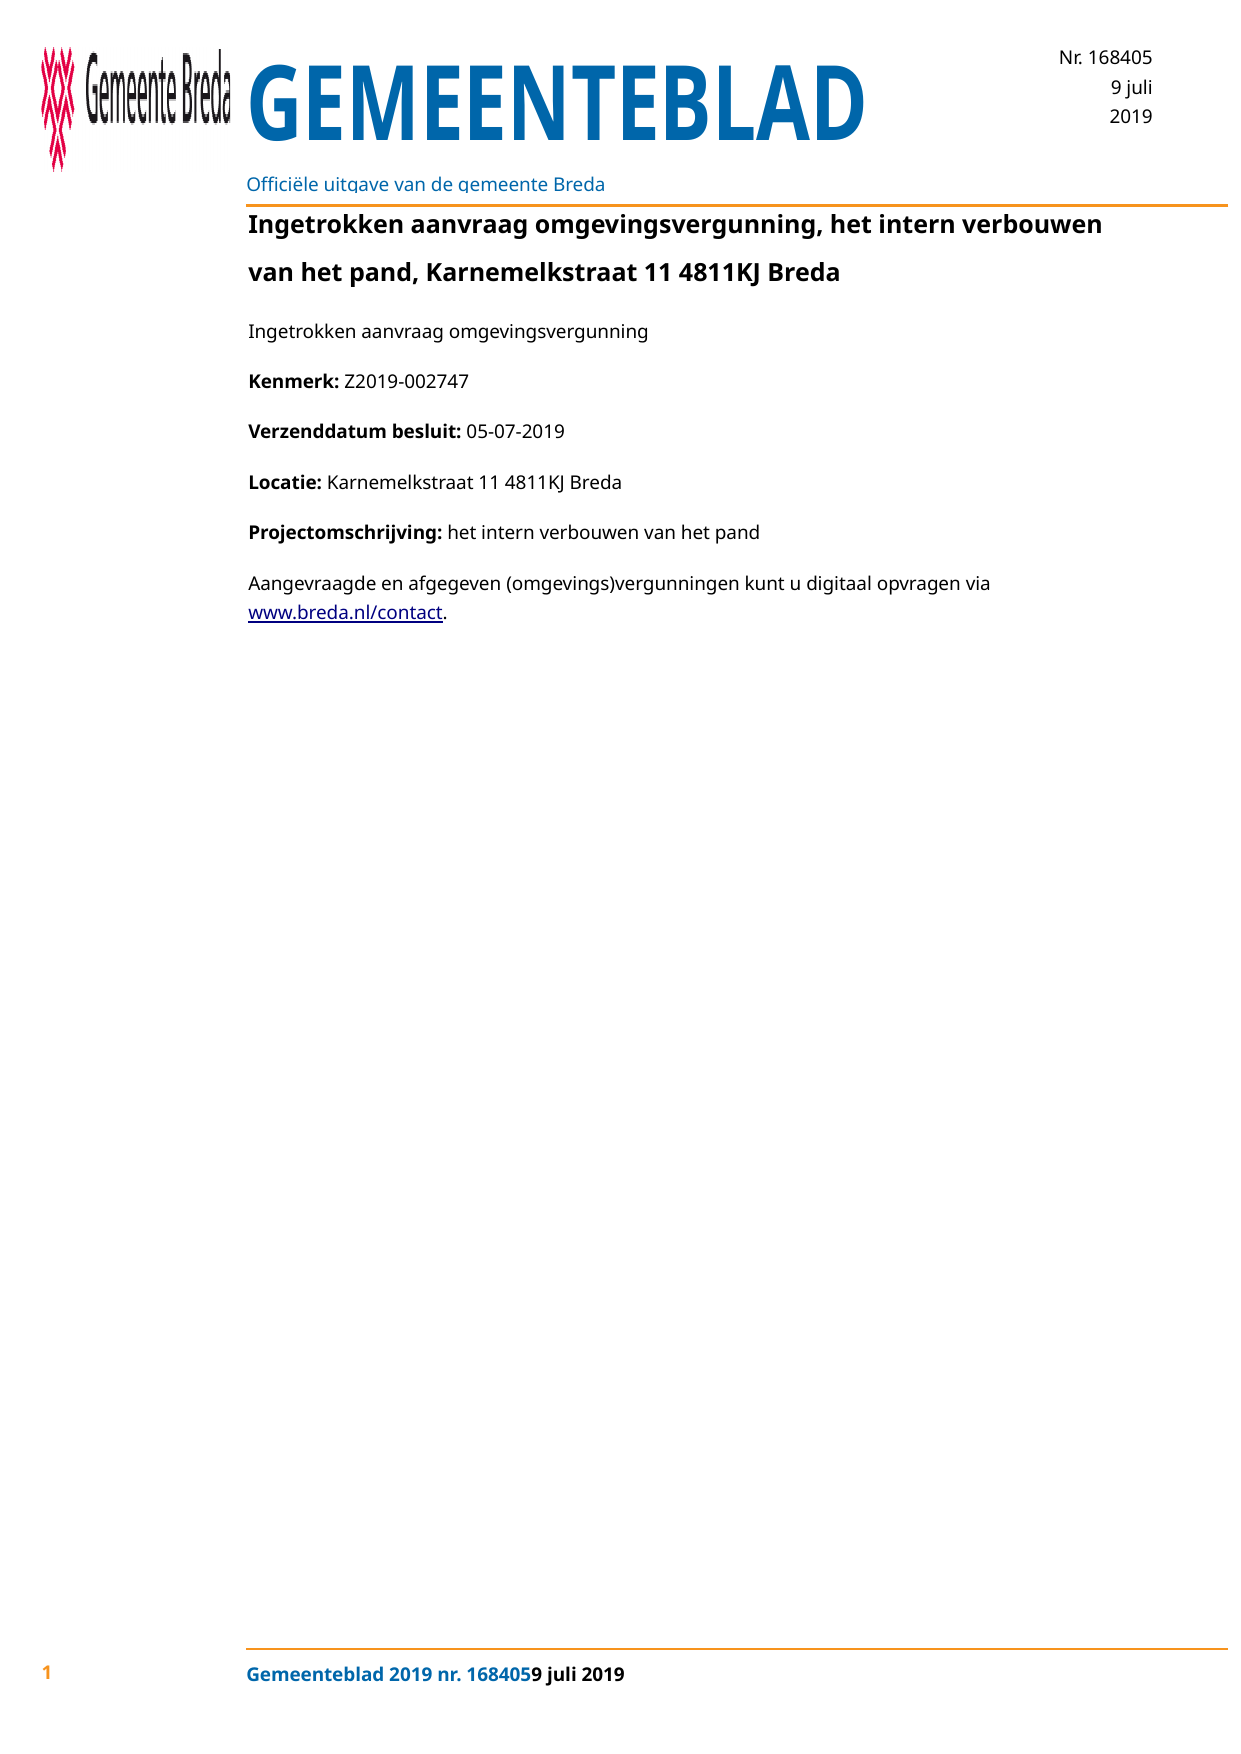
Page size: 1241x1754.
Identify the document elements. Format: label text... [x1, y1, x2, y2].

text Kenmerk: Z2019-002747 [248, 368, 1152, 394]
text Verzenddatum besluit: 05-07-2019 [248, 419, 1152, 444]
text Ingetrokken aanvraag omgevingsvergunning [248, 318, 1152, 344]
text Aangevraagde en afgegeven (omgevings)vergunningen kunt u digitaal opvragen via www.breda.nl/contact. [248, 570, 1152, 625]
text Ingetrokken aanvraag omgevingsvergunning, het intern verbouwen van het pand, Karnemelkstraat 11 4811KJ Breda [248, 207, 1152, 288]
text Locatie: Karnemelkstraat 11 4811KJ Breda [248, 469, 1152, 495]
picture [41, 47, 231, 172]
text Projectomschrijving: het intern verbouwen van het pand [248, 519, 1152, 545]
